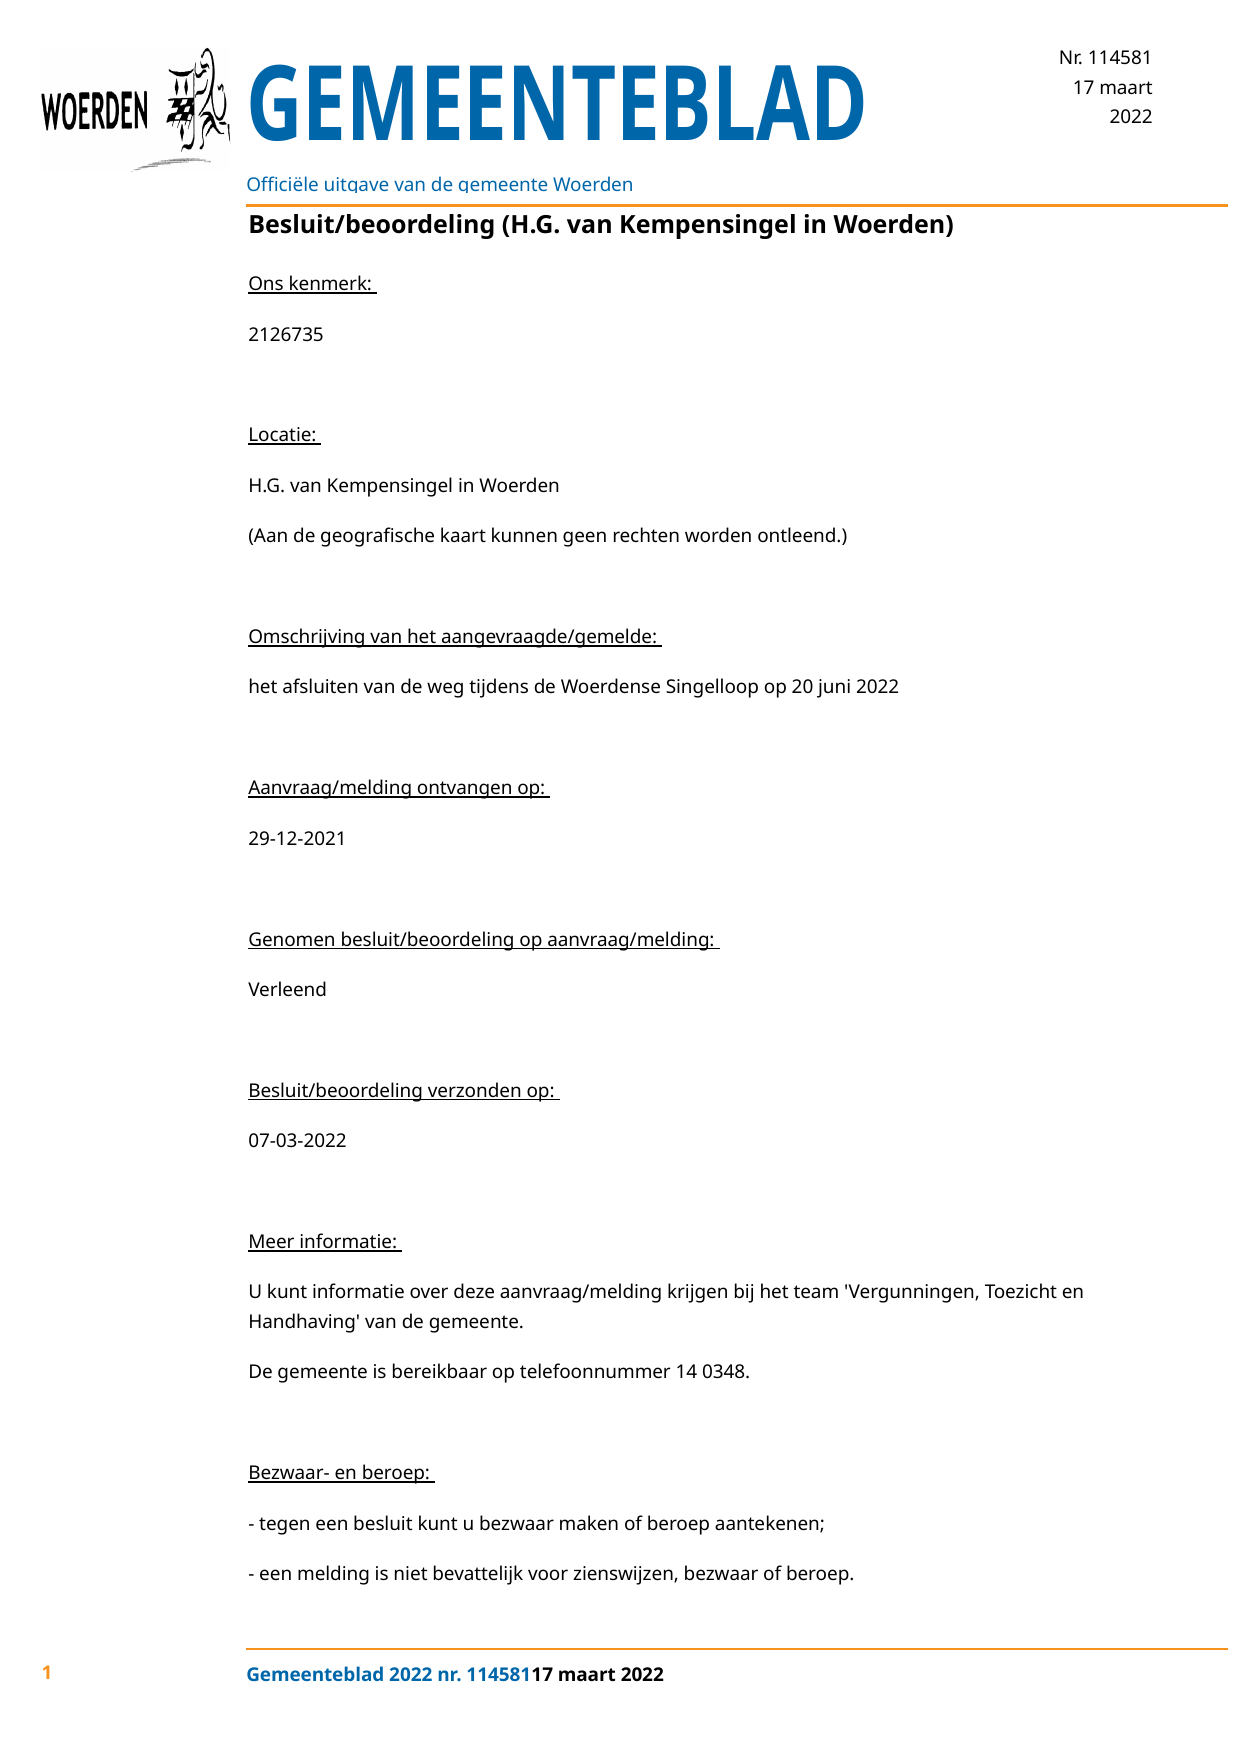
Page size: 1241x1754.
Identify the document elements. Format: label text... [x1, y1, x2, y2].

text Meer informatie: [248, 1228, 1152, 1254]
text Aanvraag/melding ontvangen op: [248, 774, 1152, 800]
text U kunt informatie over deze aanvraag/melding krijgen bij het team 'Vergunningen, Toezicht en Handhaving' van de gemeente. [248, 1279, 1152, 1334]
text H.G. van Kempensingel in Woerden [248, 472, 1152, 498]
text - tegen een besluit kunt u bezwaar maken of beroep aantekenen; [248, 1510, 1152, 1536]
text 07-03-2022 [248, 1127, 1152, 1153]
text Bezwaar- en beroep: [248, 1459, 1152, 1485]
text Verleend [248, 976, 1152, 1002]
text Omschrijving van het aangevraagde/gemelde: [248, 623, 1152, 649]
text Genomen besluit/beoordeling op aanvraag/melding: [248, 926, 1152, 951]
text het afsluiten van de weg tijdens de Woerdense Singelloop op 20 juni 2022 [248, 674, 1152, 699]
text - een melding is niet bevattelijk voor zienswijzen, bezwaar of beroep. [248, 1560, 1152, 1586]
text 29-12-2021 [248, 825, 1152, 851]
picture [41, 47, 231, 172]
text (Aan de geografische kaart kunnen geen rechten worden ontleend.) [248, 522, 1152, 548]
text Besluit/beoordeling verzonden op: [248, 1077, 1152, 1103]
text Locatie: [248, 422, 1152, 447]
text Ons kenmerk: [248, 270, 1152, 296]
text De gemeente is bereikbaar op telefoonnummer 14 0348. [248, 1359, 1152, 1384]
text 2126735 [248, 321, 1152, 346]
text Besluit/beoordeling (H.G. van Kempensingel in Woerden) [248, 207, 1152, 241]
